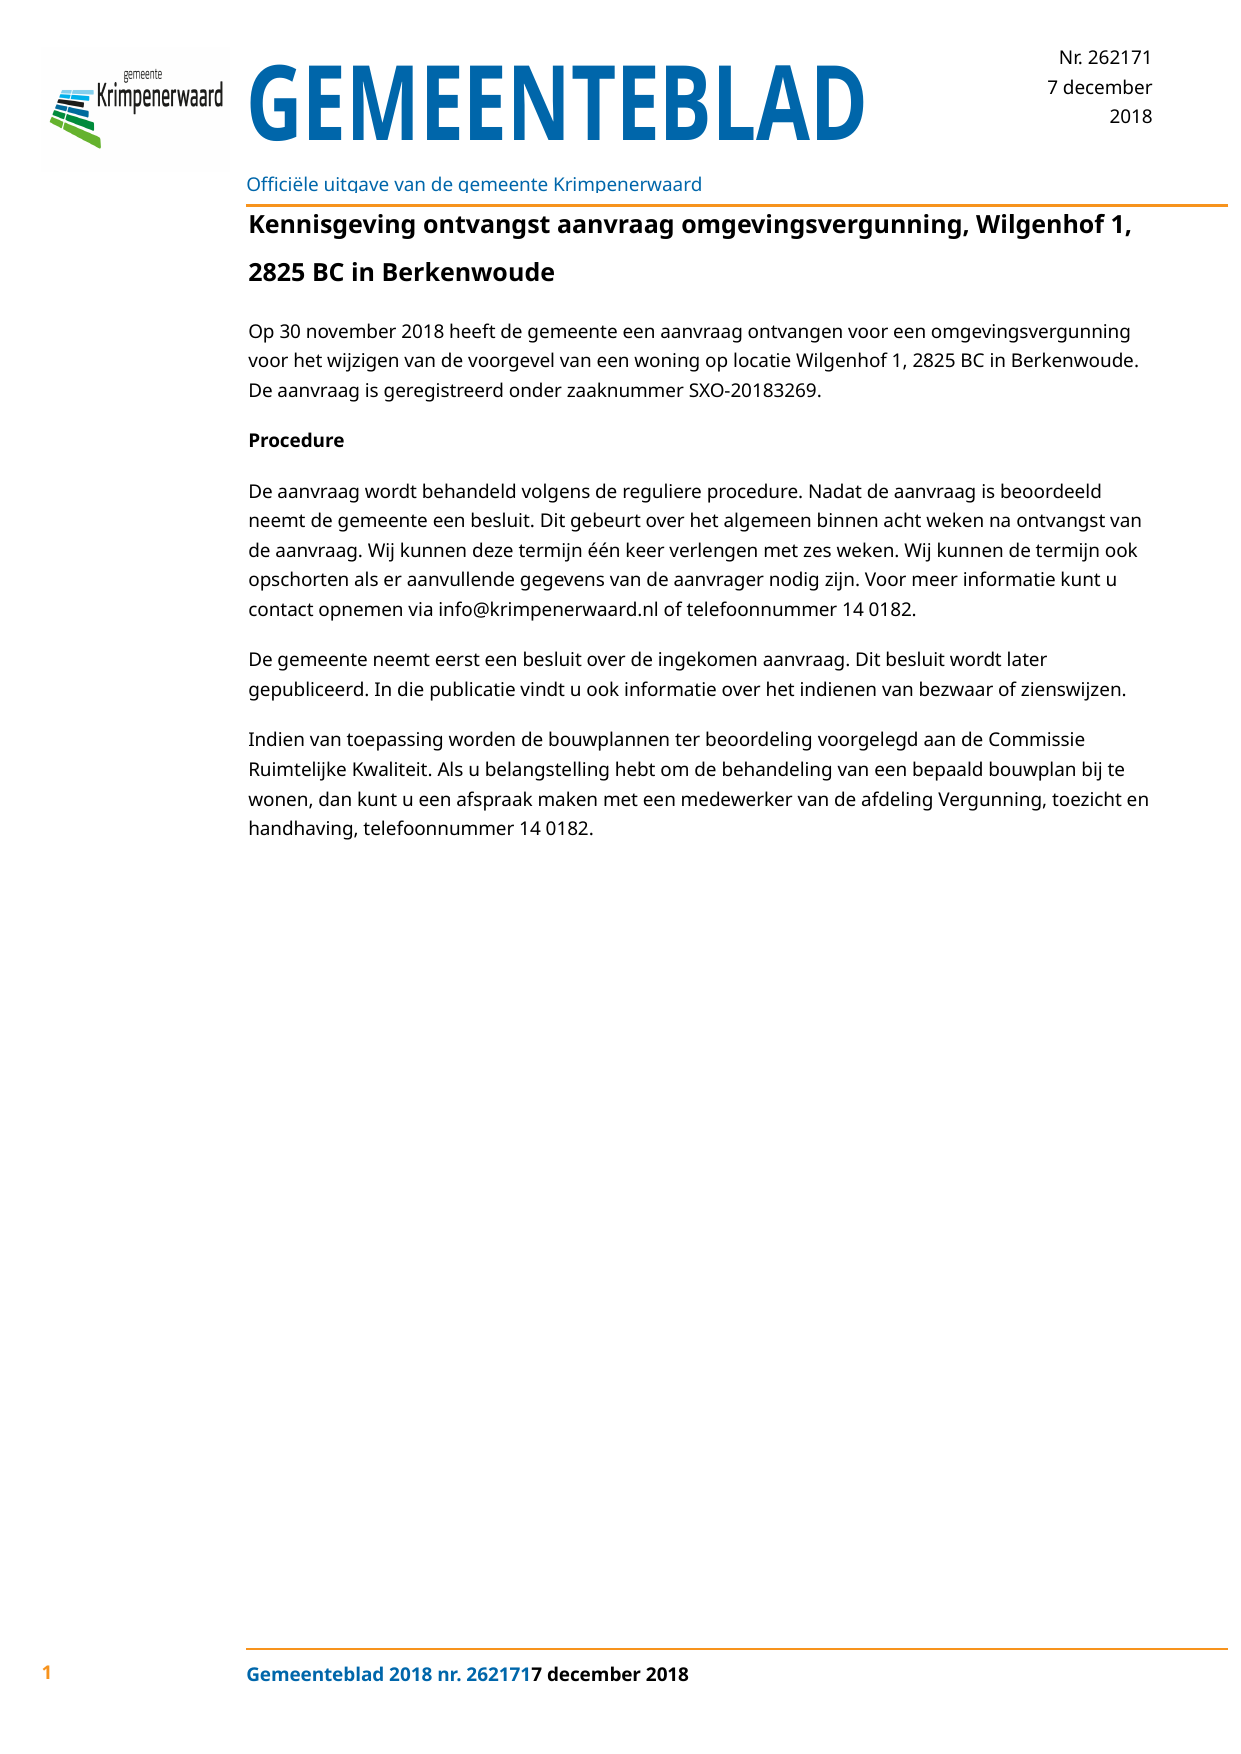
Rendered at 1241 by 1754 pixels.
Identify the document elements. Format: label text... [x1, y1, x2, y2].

text Indien van toepassing worden de bouwplannen ter beoordeling voorgelegd aan de Commissie Ruimtelijke Kwaliteit. Als u belangstelling hebt om de behandeling van een bepaald bouwplan bij te wonen, dan kunt u een afspraak maken met een medewerker van de afdeling Vergunning, toezicht en handhaving, telefoonnummer 14 0182. [248, 727, 1152, 841]
picture [41, 47, 231, 172]
text Op 30 november 2018 heeft de gemeente een aanvraag ontvangen voor een omgevingsvergunning voor het wijzigen van de voorgevel van een woning op locatie Wilgenhof 1, 2825 BC in Berkenwoude. De aanvraag is geregistreerd onder zaaknummer SXO-20183269. [248, 318, 1152, 403]
text De aanvraag wordt behandeld volgens de reguliere procedure. Nadat de aanvraag is beoordeeld neemt de gemeente een besluit. Dit gebeurt over het algemeen binnen acht weken na ontvangst van de aanvraag. Wij kunnen deze termijn één keer verlengen met zes weken. Wij kunnen de termijn ook opschorten als er aanvullende gegevens van de aanvrager nodig zijn. Voor meer informatie kunt u contact opnemen via info@krimpenerwaard.nl of telefoonnummer 14 0182. [248, 478, 1152, 622]
text De gemeente neemt eerst een besluit over de ingekomen aanvraag. Dit besluit wordt later gepubliceerd. In die publicatie vindt u ook informatie over het indienen van bezwaar of zienswijzen. [248, 647, 1152, 702]
text Procedure [248, 427, 1152, 453]
text Kennisgeving ontvangst aanvraag omgevingsvergunning, Wilgenhof 1, 2825 BC in Berkenwoude [248, 207, 1152, 288]
